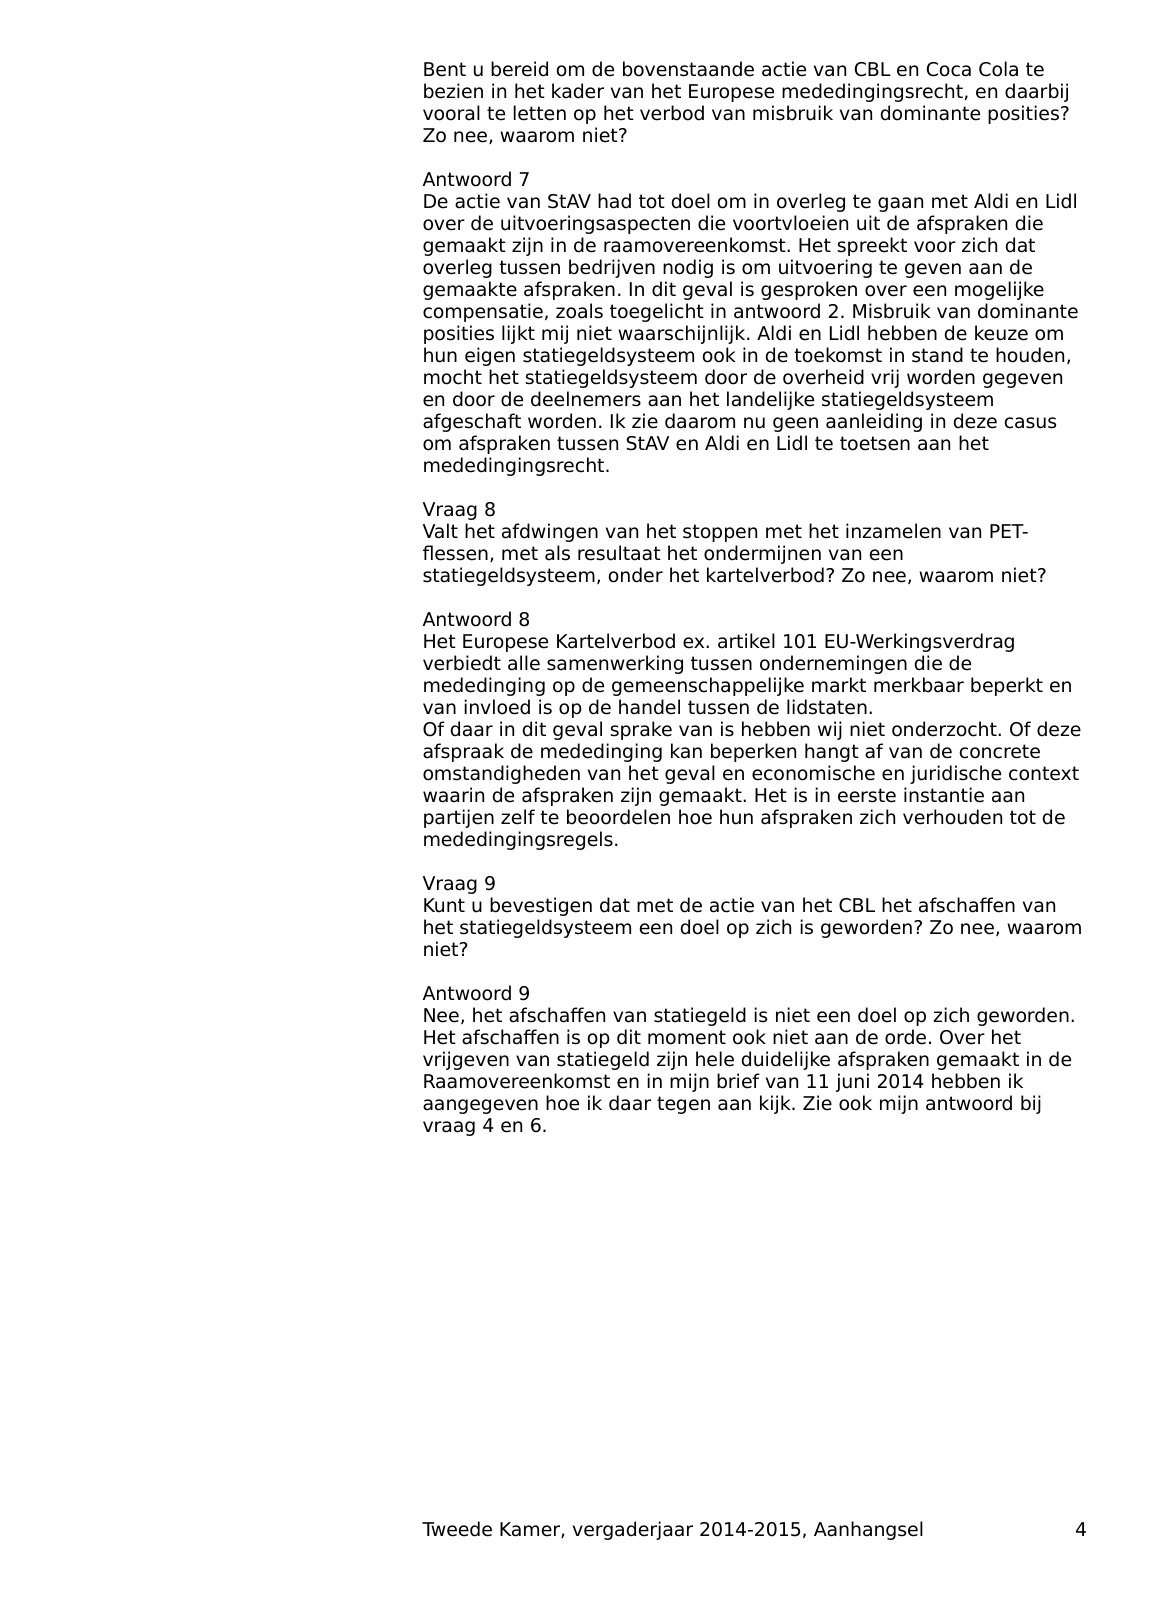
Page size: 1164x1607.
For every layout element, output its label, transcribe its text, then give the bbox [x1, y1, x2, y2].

text Valt het afdwingen van het stoppen met het inzamelen van PET-flessen, met als resultaat het ondermijnen van een statiegeldsysteem, onder het kartelverbod? Zo nee, waarom niet? [422, 521, 1087, 587]
text Vraag 8 [422, 499, 1087, 521]
text Bent u bereid om de bovenstaande actie van CBL en Coca Cola te bezien in het kader van het Europese mededingingsrecht, en daarbij vooral te letten op het verbod van misbruik van dominante posities? Zo nee, waarom niet? [422, 59, 1087, 147]
text De actie van StAV had tot doel om in overleg te gaan met Aldi en Lidl over de uitvoeringsaspecten die voortvloeien uit de afspraken die gemaakt zijn in de raamovereenkomst. Het spreekt voor zich dat overleg tussen bedrijven nodig is om uitvoering te geven aan de gemaakte afspraken. In dit geval is gesproken over een mogelijke compensatie, zoals toegelicht in antwoord 2. Misbruik van dominante posities lijkt mij niet waarschijnlijk. Aldi en Lidl hebben de keuze om hun eigen statiegeldsysteem ook in de toekomst in stand te houden, mocht het statiegeldsysteem door de overheid vrij worden gegeven en door de deelnemers aan het landelijke statiegeldsysteem afgeschaft worden. Ik zie daarom nu geen aanleiding in deze casus om afspraken tussen StAV en Aldi en Lidl te toetsen aan het mededingingsrecht. [422, 191, 1087, 477]
text Antwoord 7 [422, 169, 1087, 191]
text Het Europese Kartelverbod ex. artikel 101 EU-Werkingsverdrag verbiedt alle samenwerking tussen ondernemingen die de mededinging op de gemeenschappelijke markt merkbaar beperkt en van invloed is op de handel tussen de lidstaten. [422, 631, 1087, 719]
text Of daar in dit geval sprake van is hebben wij niet onderzocht. Of deze afspraak de mededinging kan beperken hangt af van de concrete omstandigheden van het geval en economische en juridische context waarin de afspraken zijn gemaakt. Het is in eerste instantie aan partijen zelf te beoordelen hoe hun afspraken zich verhouden tot de mededingingsregels. [422, 719, 1087, 851]
text Vraag 9 [422, 873, 1087, 895]
text Antwoord 8 [422, 609, 1087, 631]
text Kunt u bevestigen dat met de actie van het CBL het afschaffen van het statiegeldsysteem een doel op zich is geworden? Zo nee, waarom niet? [422, 895, 1087, 961]
text Antwoord 9 [422, 983, 1087, 1005]
text Nee, het afschaffen van statiegeld is niet een doel op zich geworden. Het afschaffen is op dit moment ook niet aan de orde. Over het vrijgeven van statiegeld zijn hele duidelijke afspraken gemaakt in de Raamovereenkomst en in mijn brief van 11 juni 2014 hebben ik aangegeven hoe ik daar tegen aan kijk. Zie ook mijn antwoord bij vraag 4 en 6. [422, 1005, 1087, 1137]
